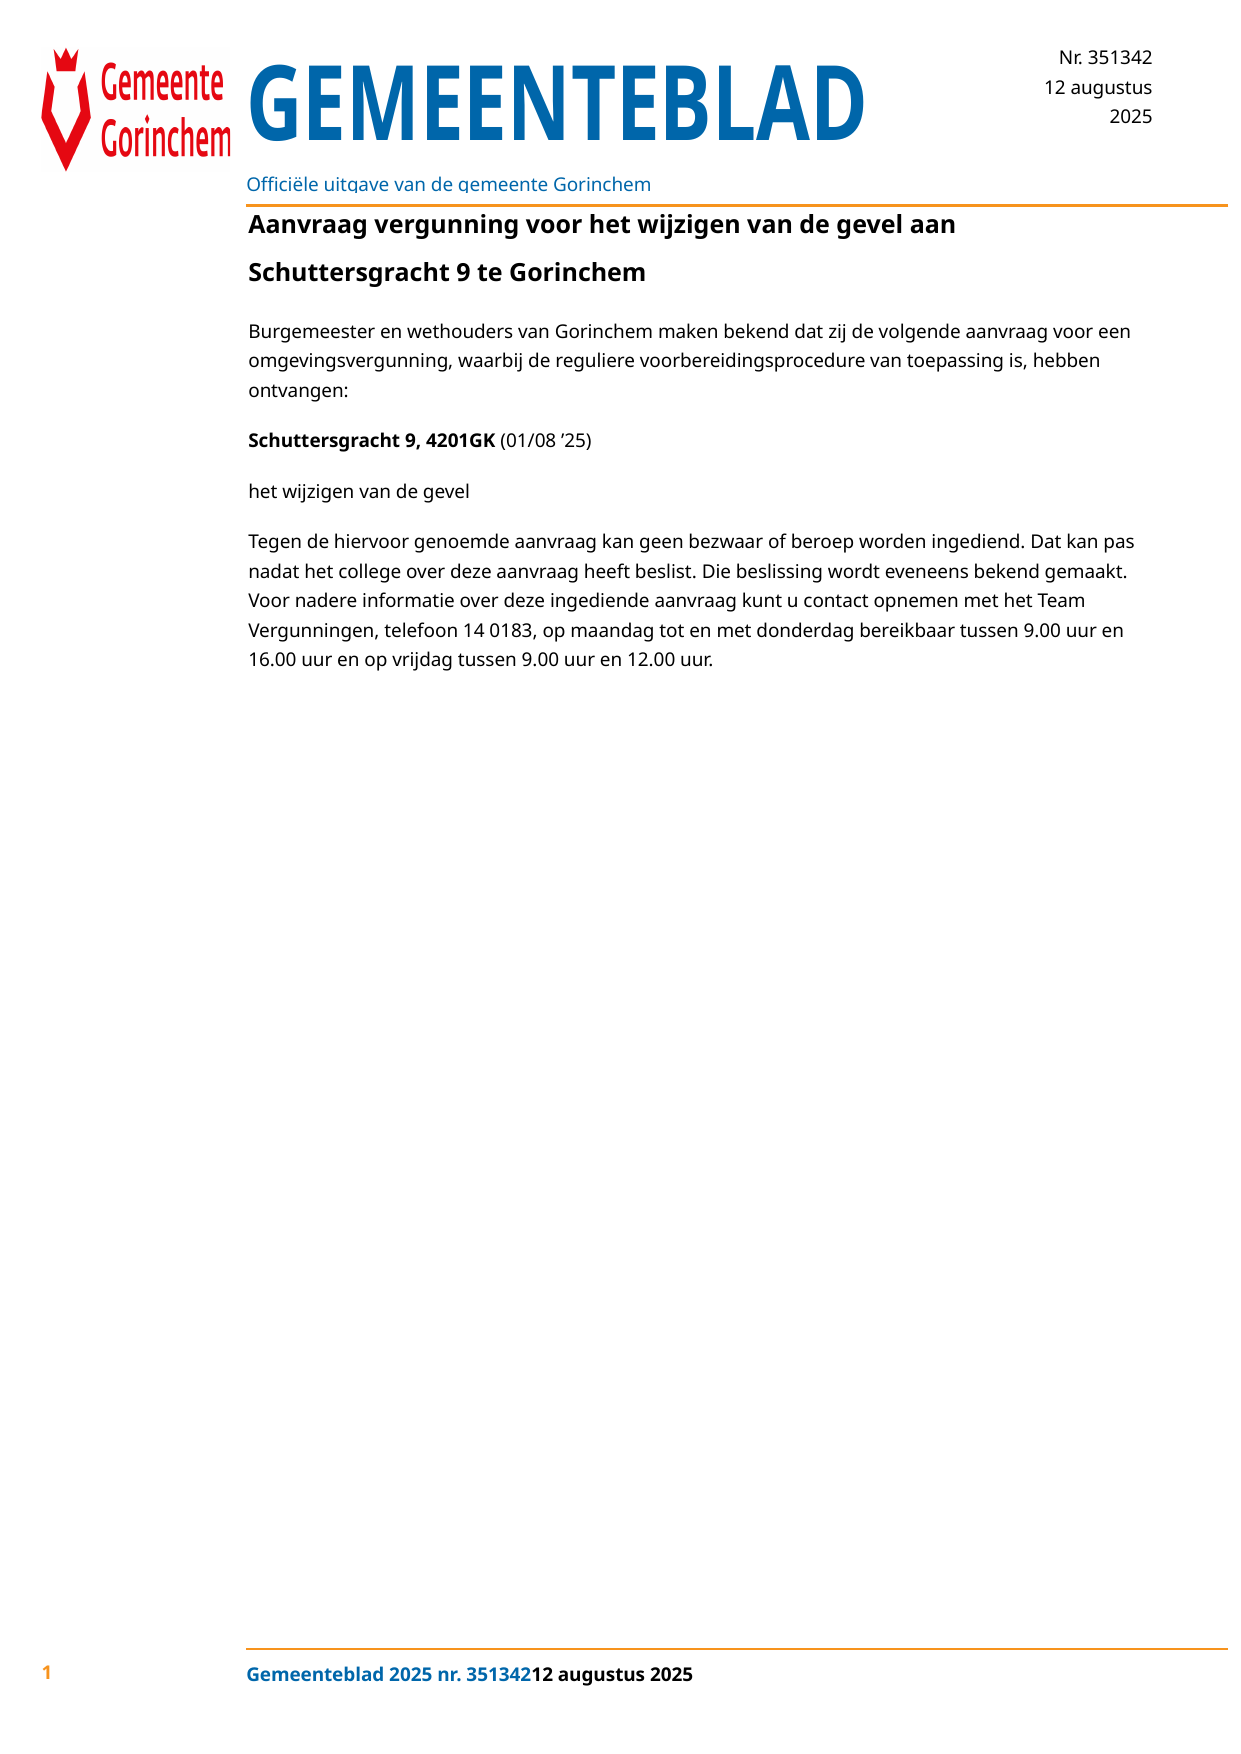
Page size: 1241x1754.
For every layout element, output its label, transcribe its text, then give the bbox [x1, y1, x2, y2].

picture [41, 47, 231, 172]
text Aanvraag vergunning voor het wijzigen van de gevel aan Schuttersgracht 9 te Gorinchem [248, 207, 1152, 288]
text Burgemeester en wethouders van Gorinchem maken bekend dat zij de volgende aanvraag voor een omgevingsvergunning, waarbij de reguliere voorbereidingsprocedure van toepassing is, hebben ontvangen: [248, 318, 1152, 403]
text Schuttersgracht 9, 4201GK (01/08 ’25) [248, 427, 1152, 453]
text Tegen de hiervoor genoemde aanvraag kan geen bezwaar of beroep worden ingediend. Dat kan pas nadat het college over deze aanvraag heeft beslist. Die beslissing wordt eveneens bekend gemaakt. Voor nadere informatie over deze ingediende aanvraag kunt u contact opnemen met het Team Vergunningen, telefoon 14 0183, op maandag tot en met donderdag bereikbaar tussen 9.00 uur en 16.00 uur en op vrijdag tussen 9.00 uur en 12.00 uur. [248, 528, 1152, 672]
text het wijzigen van de gevel [248, 478, 1152, 504]
